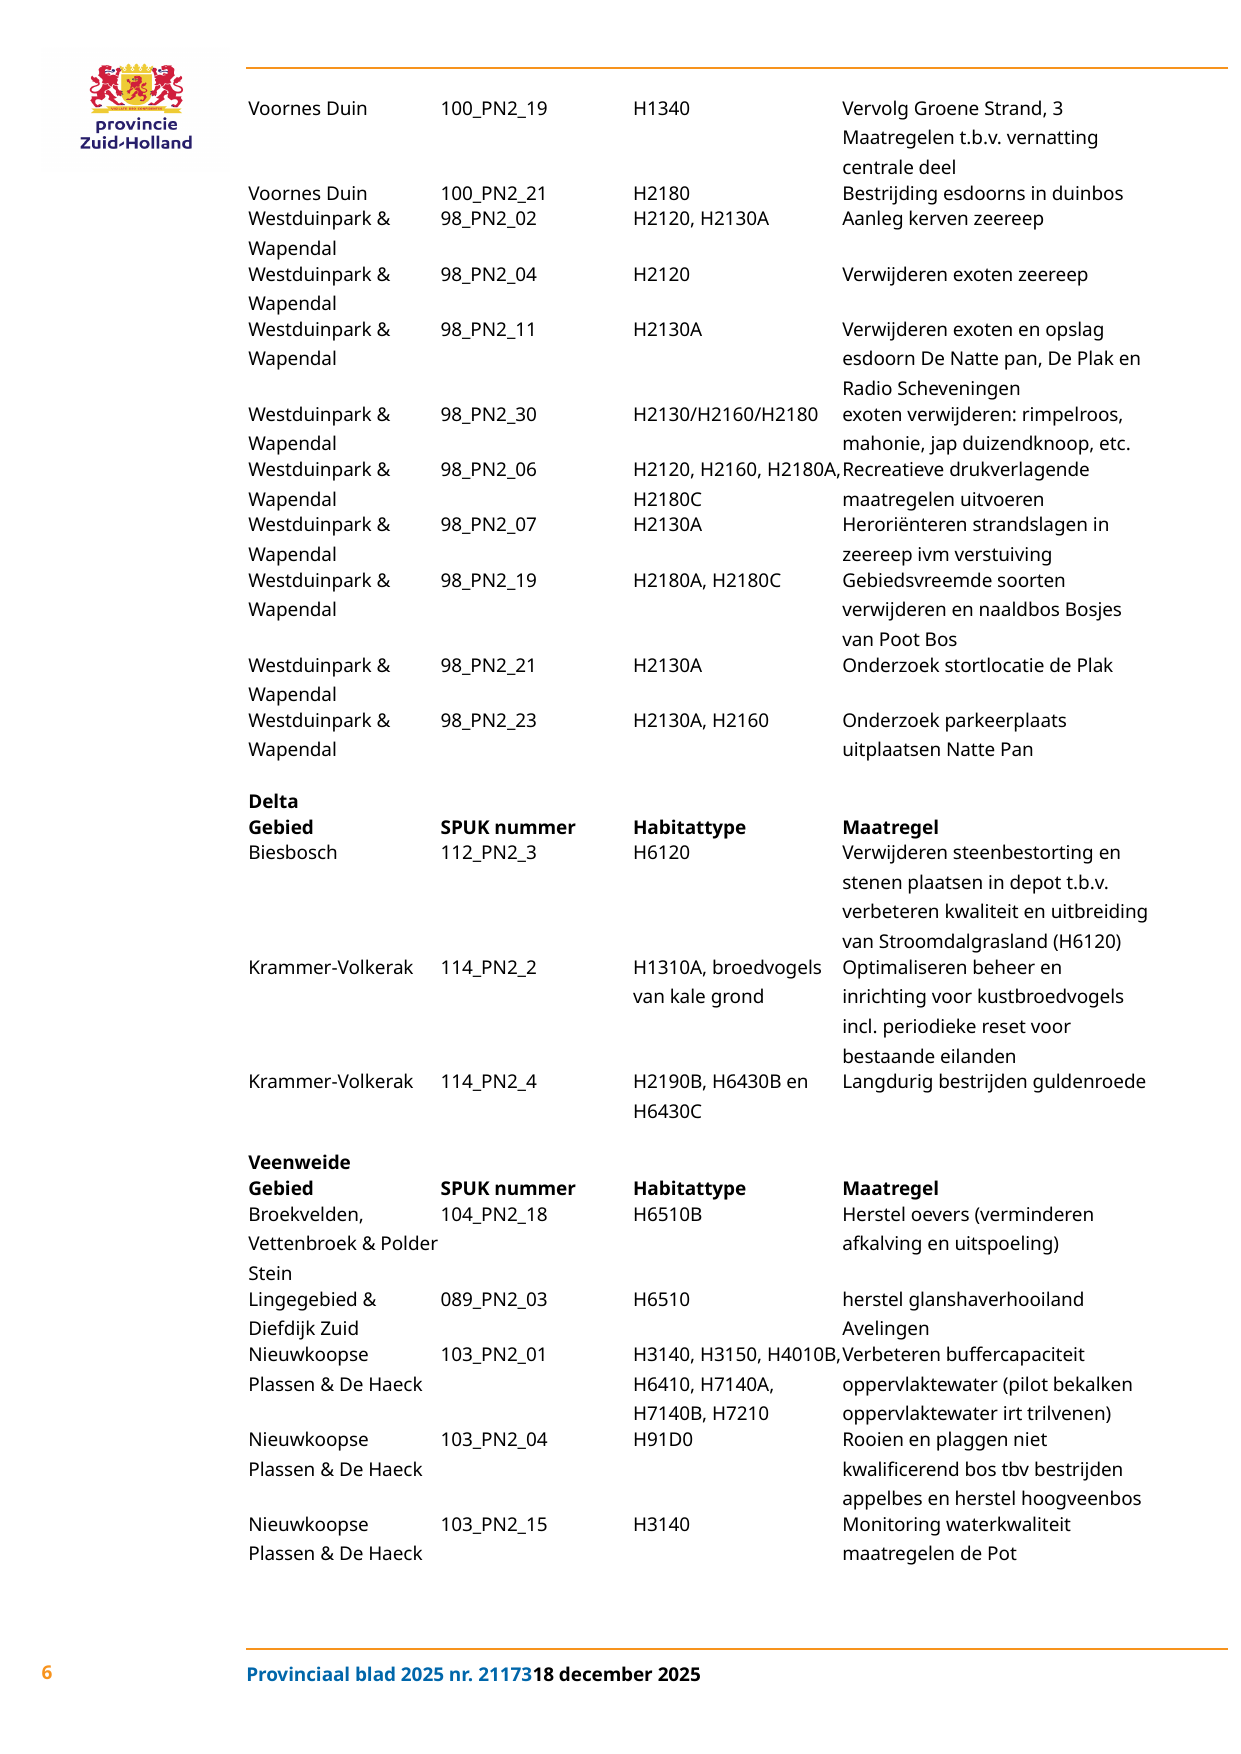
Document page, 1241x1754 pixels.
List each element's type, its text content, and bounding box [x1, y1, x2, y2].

table_cell Westduinpark & Wapendal [248, 261, 440, 316]
table_cell Gebied [248, 1175, 440, 1201]
table_cell 98_PN2_21 [440, 652, 633, 707]
table_cell 100_PN2_19 [440, 95, 633, 180]
table_cell Westduinpark & Wapendal [248, 652, 440, 707]
table_cell H2190B, H6430B en H6430C [633, 1069, 842, 1124]
table_cell SPUK nummer [440, 1175, 633, 1201]
picture [41, 47, 231, 172]
table_cell 98_PN2_19 [440, 567, 633, 652]
table_cell H3140, H3150, H4010B, H6410, H7140A, H7140B, H7210 [633, 1341, 842, 1426]
table_cell Delta [248, 788, 1152, 814]
table_cell Voornes Duin [248, 95, 440, 180]
table_cell Heroriënteren strandslagen in zeereep ivm verstuiving [842, 512, 1152, 567]
table_cell 114_PN2_4 [440, 1069, 633, 1124]
table_cell Gebied [248, 814, 440, 839]
table_cell Rooien en plaggen niet kwalificerend bos tbv bestrijden appelbes en herstel hoogveenbos [842, 1426, 1152, 1511]
table_cell H2130A [633, 316, 842, 401]
table_cell Verwijderen steenbestorting en stenen plaatsen in depot t.b.v. verbeteren kwaliteit en uitbreiding van Stroomdalgrasland (H6120) [842, 840, 1152, 954]
table_cell 089_PN2_03 [440, 1286, 633, 1341]
table_cell Westduinpark & Wapendal [248, 316, 440, 401]
table_cell [248, 763, 1152, 788]
table_cell Langdurig bestrijden guldenroede [842, 1069, 1152, 1124]
table_cell Verwijderen exoten zeereep [842, 261, 1152, 316]
table_cell Optimaliseren beheer en inrichting voor kustbroedvogels incl. periodieke reset voor bestaande eilanden [842, 954, 1152, 1068]
table_cell 112_PN2_3 [440, 840, 633, 954]
table_cell 103_PN2_15 [440, 1511, 633, 1566]
table_cell H2130A, H2160 [633, 707, 842, 762]
table_cell H2180 [633, 180, 842, 205]
table_cell Westduinpark & Wapendal [248, 205, 440, 261]
table_cell Westduinpark & Wapendal [248, 456, 440, 512]
table_cell herstel glanshaverhooiland Avelingen [842, 1286, 1152, 1341]
table_cell Bestrijding esdoorns in duinbos [842, 180, 1152, 205]
table_cell Veenweide [248, 1150, 1152, 1175]
table_cell 98_PN2_30 [440, 401, 633, 456]
table_cell Gebiedsvreemde soorten verwijderen en naaldbos Bosjes van Poot Bos [842, 567, 1152, 652]
table_cell H2120, H2160, H2180A, H2180C [633, 456, 842, 512]
table_cell 98_PN2_07 [440, 512, 633, 567]
table_cell Habitattype [633, 814, 842, 839]
table_cell H2180A, H2180C [633, 567, 842, 652]
table_cell 98_PN2_06 [440, 456, 633, 512]
table_cell 104_PN2_18 [440, 1201, 633, 1286]
table_cell 100_PN2_21 [440, 180, 633, 205]
table_cell H3140 [633, 1511, 842, 1566]
table_cell Westduinpark & Wapendal [248, 707, 440, 762]
table_cell 98_PN2_02 [440, 205, 633, 261]
table_cell H2120 [633, 261, 842, 316]
table_cell 98_PN2_11 [440, 316, 633, 401]
table_cell Monitoring waterkwaliteit maatregelen de Pot [842, 1511, 1152, 1566]
table_cell Verbeteren buffercapaciteit oppervlaktewater (pilot bekalken oppervlaktewater irt trilvenen) [842, 1341, 1152, 1426]
table_cell Broekvelden, Vettenbroek & Polder Stein [248, 1201, 440, 1286]
table_cell Recreatieve drukverlagende maatregelen uitvoeren [842, 456, 1152, 512]
table_cell 98_PN2_04 [440, 261, 633, 316]
table_cell Onderzoek stortlocatie de Plak [842, 652, 1152, 707]
table_cell H1340 [633, 95, 842, 180]
table_cell Onderzoek parkeerplaats uitplaatsen Natte Pan [842, 707, 1152, 762]
table_cell H6510 [633, 1286, 842, 1341]
table_cell 103_PN2_04 [440, 1426, 633, 1511]
table_cell Westduinpark & Wapendal [248, 567, 440, 652]
table_cell Maatregel [842, 814, 1152, 839]
table_cell H2130A [633, 652, 842, 707]
table_cell 114_PN2_2 [440, 954, 633, 1068]
table_cell Verwijderen exoten en opslag esdoorn De Natte pan, De Plak en Radio Scheveningen [842, 316, 1152, 401]
table_cell Krammer-Volkerak [248, 954, 440, 1068]
table_cell Krammer-Volkerak [248, 1069, 440, 1124]
table_cell H1310A, broedvogels van kale grond [633, 954, 842, 1068]
table_cell Nieuwkoopse Plassen & De Haeck [248, 1511, 440, 1566]
table_cell Nieuwkoopse Plassen & De Haeck [248, 1341, 440, 1426]
table_cell Westduinpark & Wapendal [248, 401, 440, 456]
table_cell H2120, H2130A [633, 205, 842, 261]
table_cell Aanleg kerven zeereep [842, 205, 1152, 261]
table_cell H2130/H2160/H2180 [633, 401, 842, 456]
table_cell Vervolg Groene Strand, 3 Maatregelen t.b.v. vernatting centrale deel [842, 95, 1152, 180]
table_cell H6510B [633, 1201, 842, 1286]
table_cell Herstel oevers (verminderen afkalving en uitspoeling) [842, 1201, 1152, 1286]
table_cell Nieuwkoopse Plassen & De Haeck [248, 1426, 440, 1511]
table_cell Biesbosch [248, 840, 440, 954]
table_cell H6120 [633, 840, 842, 954]
table_cell 103_PN2_01 [440, 1341, 633, 1426]
table_cell H91D0 [633, 1426, 842, 1511]
table_cell [248, 1124, 1152, 1149]
table_cell exoten verwijderen: rimpelroos, mahonie, jap duizendknoop, etc. [842, 401, 1152, 456]
table_cell SPUK nummer [440, 814, 633, 839]
table_cell Habitattype [633, 1175, 842, 1201]
table_cell Voornes Duin [248, 180, 440, 205]
table_cell 98_PN2_23 [440, 707, 633, 762]
table_cell Lingegebied & Diefdijk Zuid [248, 1286, 440, 1341]
table_cell Westduinpark & Wapendal [248, 512, 440, 567]
table_cell H2130A [633, 512, 842, 567]
table_cell Maatregel [842, 1175, 1152, 1201]
